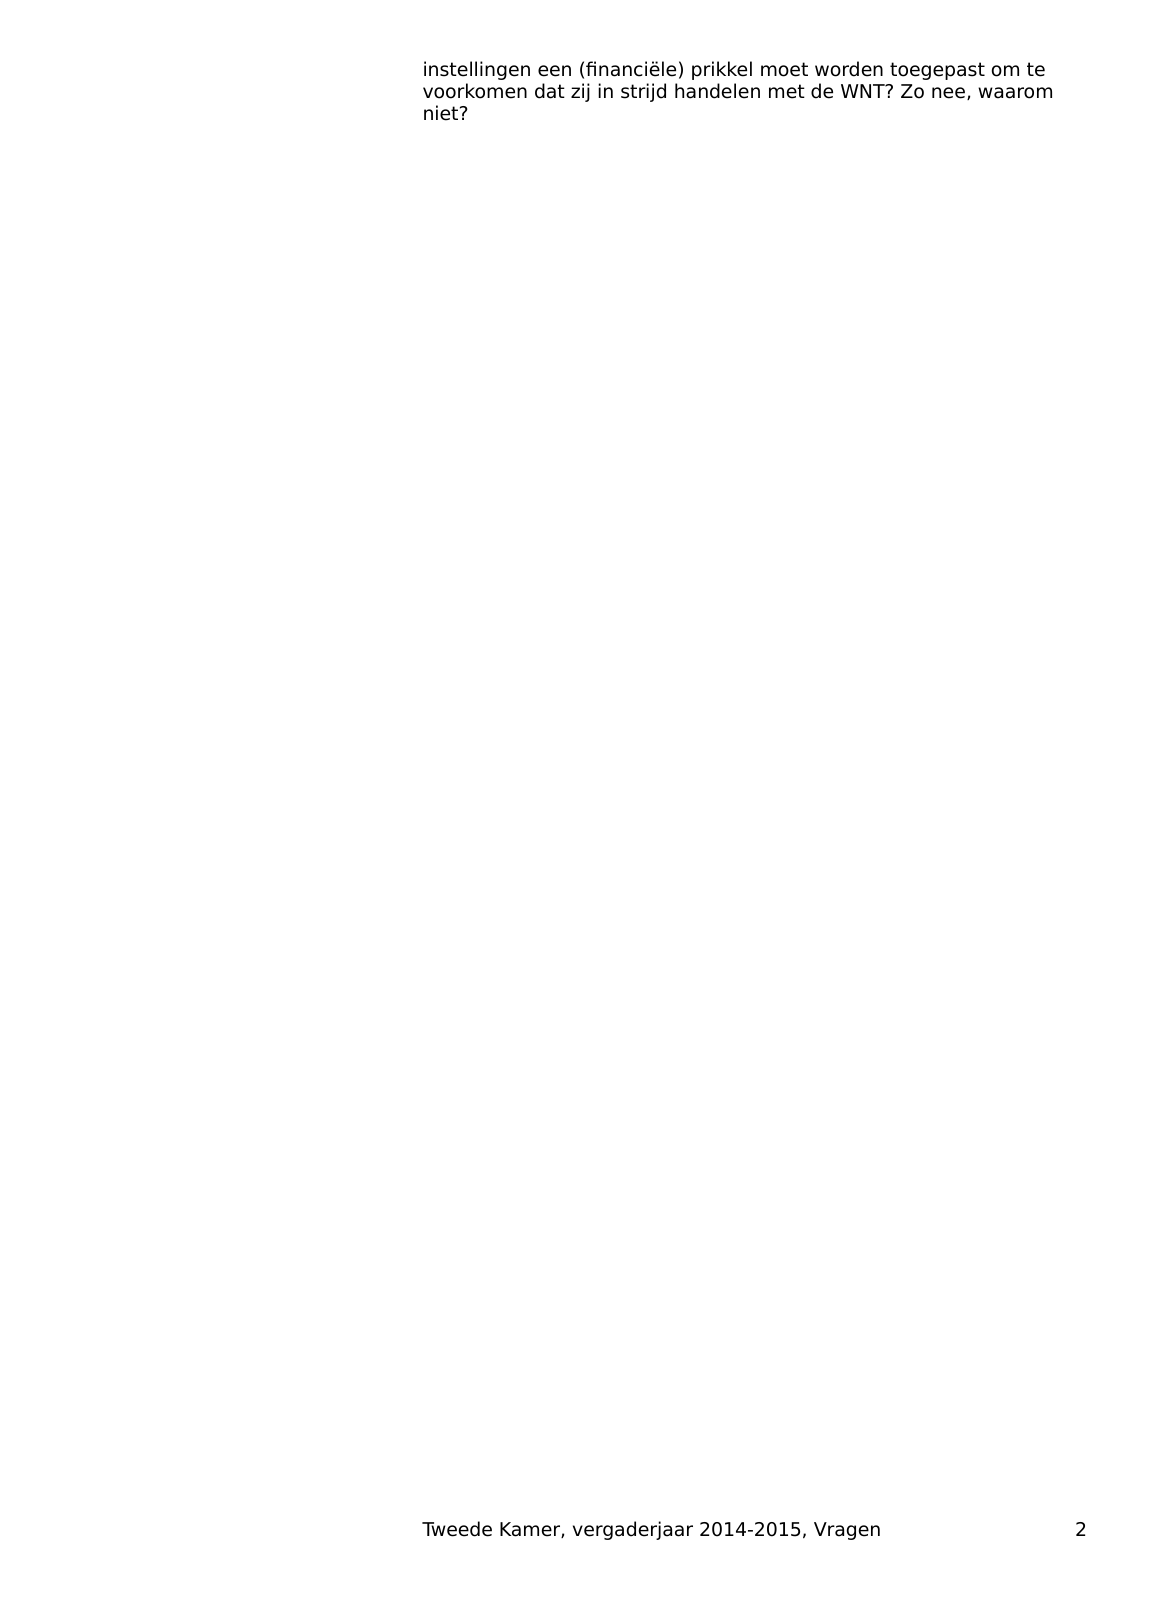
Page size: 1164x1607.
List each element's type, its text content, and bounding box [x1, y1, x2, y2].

text instellingen een (financiële) prikkel moet worden toegepast om te voorkomen dat zij in strijd handelen met de WNT? Zo nee, waarom niet? [422, 59, 1087, 125]
